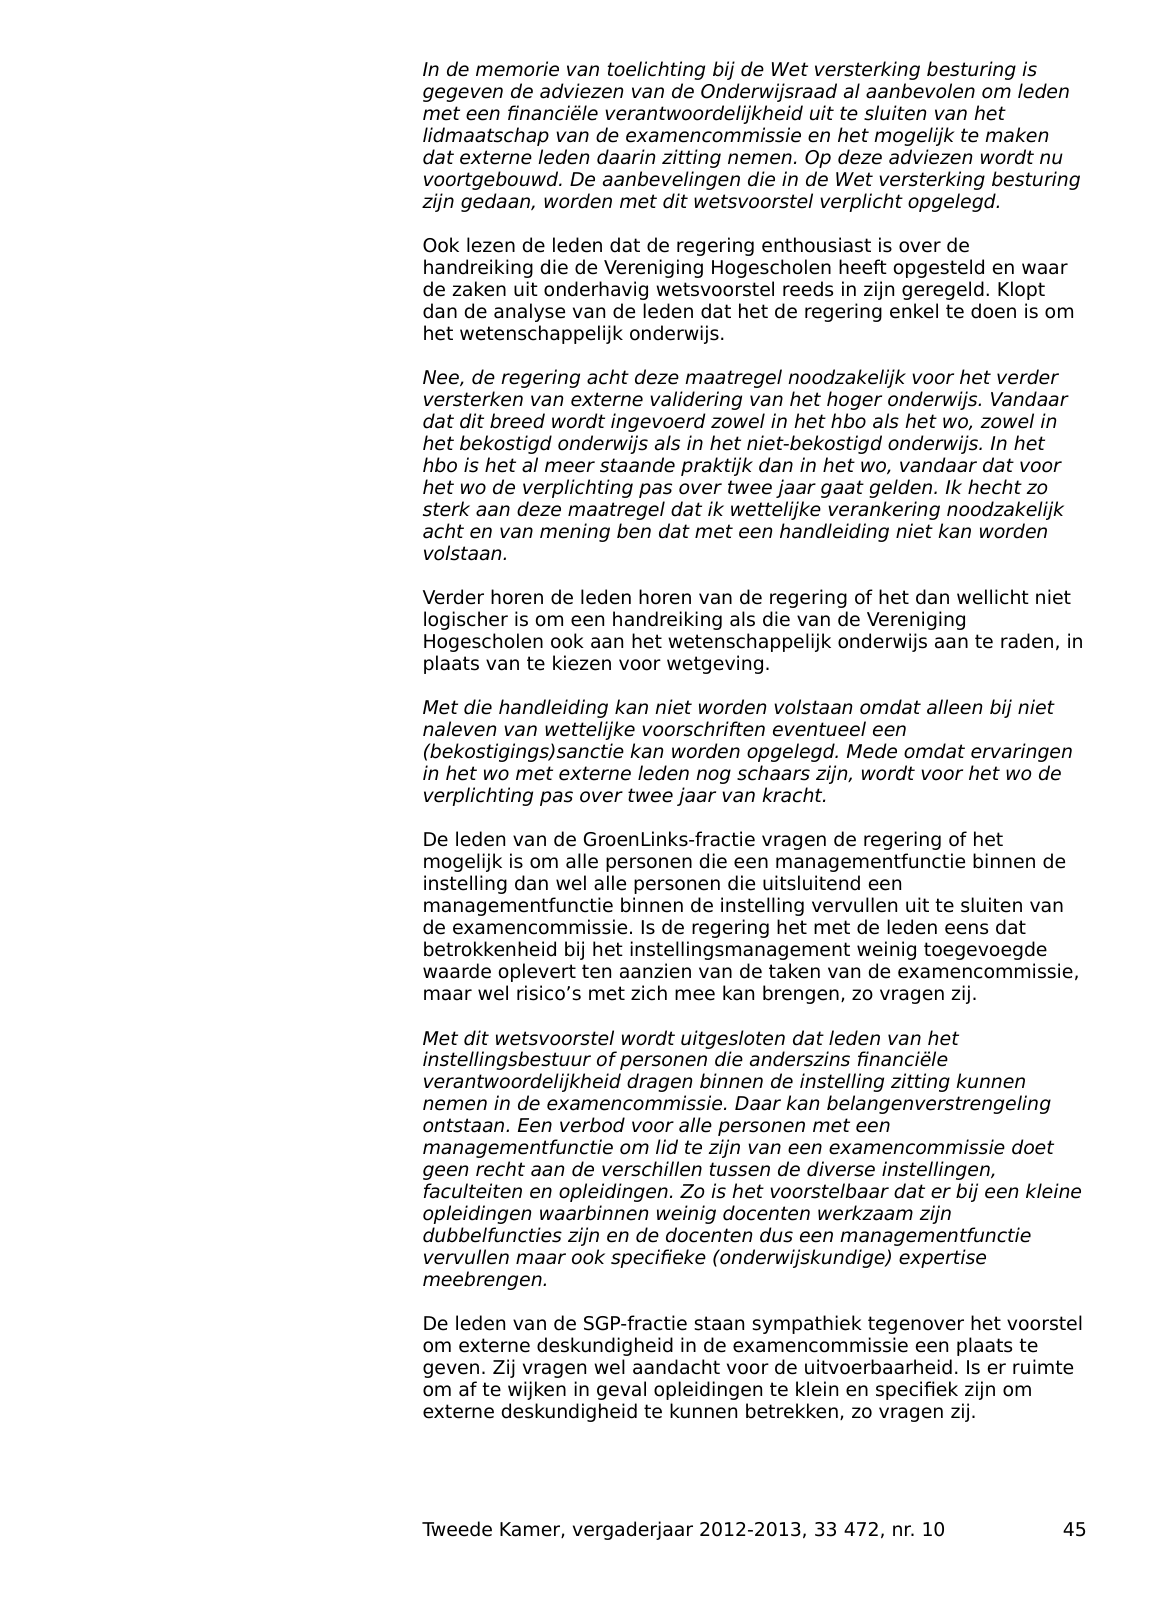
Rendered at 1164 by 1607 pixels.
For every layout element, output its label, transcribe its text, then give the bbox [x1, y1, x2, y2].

text De leden van de SGP-fractie staan sympathiek tegenover het voorstel om externe deskundigheid in de examencommissie een plaats te geven. Zij vragen wel aandacht voor de uitvoerbaarheid. Is er ruimte om af te wijken in geval opleidingen te klein en specifiek zijn om externe deskundigheid te kunnen betrekken, zo vragen zij. [422, 1313, 1087, 1423]
text Ook lezen de leden dat de regering enthousiast is over de handreiking die de Vereniging Hogescholen heeft opgesteld en waar de zaken uit onderhavig wetsvoorstel reeds in zijn geregeld. Klopt dan de analyse van de leden dat het de regering enkel te doen is om het wetenschappelijk onderwijs. [422, 235, 1087, 345]
text Verder horen de leden horen van de regering of het dan wellicht niet logischer is om een handreiking als die van de Vereniging Hogescholen ook aan het wetenschappelijk onderwijs aan te raden, in plaats van te kiezen voor wetgeving. [422, 587, 1087, 675]
text Nee, de regering acht deze maatregel noodzakelijk voor het verder versterken van externe validering van het hoger onderwijs. Vandaar dat dit breed wordt ingevoerd zowel in het hbo als het wo, zowel in het bekostigd onderwijs als in het niet-bekostigd onderwijs. In het hbo is het al meer staande praktijk dan in het wo, vandaar dat voor het wo de verplichting pas over twee jaar gaat gelden. Ik hecht zo sterk aan deze maatregel dat ik wettelijke verankering noodzakelijk acht en van mening ben dat met een handleiding niet kan worden volstaan. [422, 367, 1087, 565]
text Met dit wetsvoorstel wordt uitgesloten dat leden van het instellingsbestuur of personen die anderszins financiële verantwoordelijkheid dragen binnen de instelling zitting kunnen nemen in de examencommissie. Daar kan belangenverstrengeling ontstaan. Een verbod voor alle personen met een managementfunctie om lid te zijn van een examencommissie doet geen recht aan de verschillen tussen de diverse instellingen, faculteiten en opleidingen. Zo is het voorstelbaar dat er bij een kleine opleidingen waarbinnen weinig docenten werkzaam zijn dubbelfuncties zijn en de docenten dus een managementfunctie vervullen maar ook specifieke (onderwijskundige) expertise meebrengen. [422, 1027, 1087, 1291]
text Met die handleiding kan niet worden volstaan omdat alleen bij niet naleven van wettelijke voorschriften eventueel een (bekostigings)sanctie kan worden opgelegd. Mede omdat ervaringen in het wo met externe leden nog schaars zijn, wordt voor het wo de verplichting pas over twee jaar van kracht. [422, 697, 1087, 807]
text In de memorie van toelichting bij de Wet versterking besturing is gegeven de adviezen van de Onderwijsraad al aanbevolen om leden met een financiële verantwoordelijkheid uit te sluiten van het lidmaatschap van de examencommissie en het mogelijk te maken dat externe leden daarin zitting nemen. Op deze adviezen wordt nu voortgebouwd. De aanbevelingen die in de Wet versterking besturing zijn gedaan, worden met dit wetsvoorstel verplicht opgelegd. [422, 59, 1087, 213]
text De leden van de GroenLinks-fractie vragen de regering of het mogelijk is om alle personen die een managementfunctie binnen de instelling dan wel alle personen die uitsluitend een managementfunctie binnen de instelling vervullen uit te sluiten van de examencommissie. Is de regering het met de leden eens dat betrokkenheid bij het instellingsmanagement weinig toegevoegde waarde oplevert ten aanzien van de taken van de examencommissie, maar wel risico’s met zich mee kan brengen, zo vragen zij. [422, 829, 1087, 1005]
